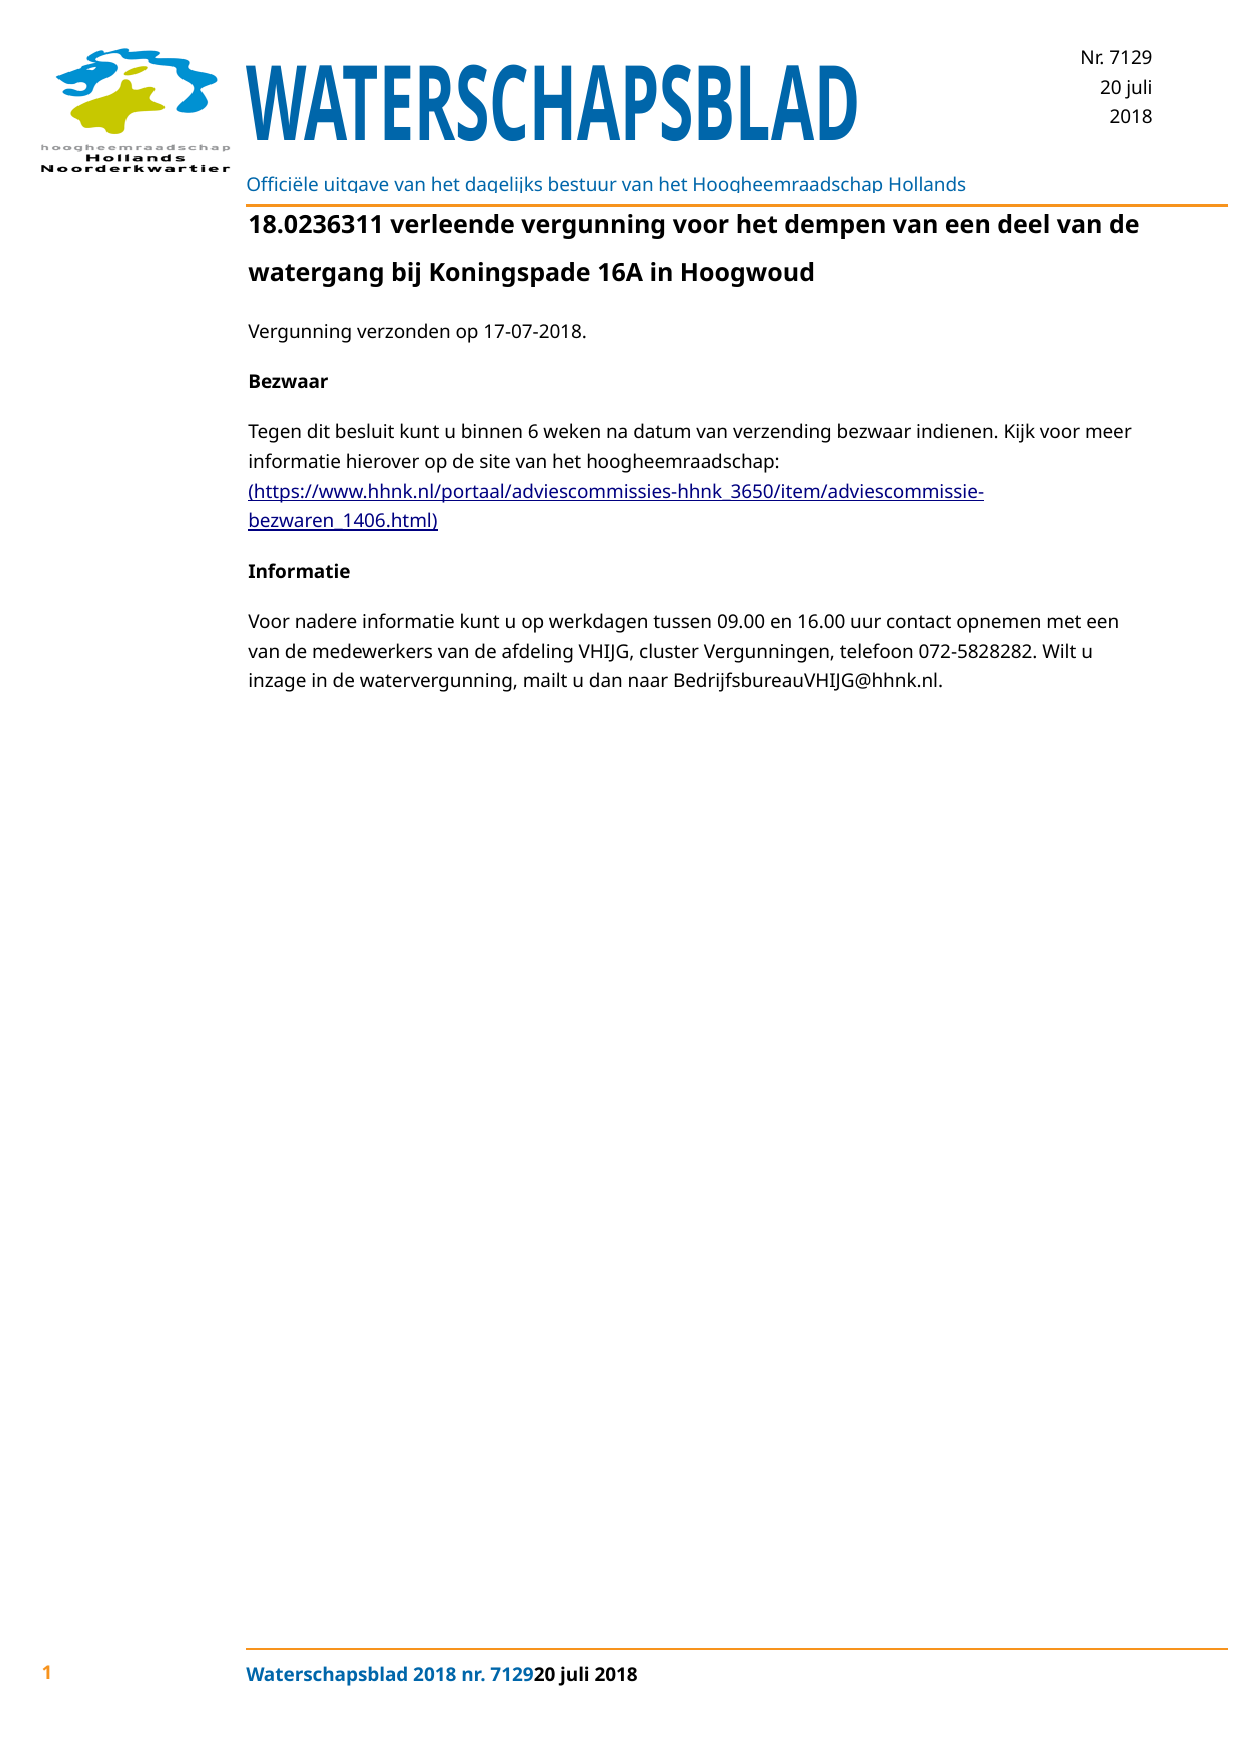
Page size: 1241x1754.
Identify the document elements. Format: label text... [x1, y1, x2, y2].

picture [41, 47, 231, 172]
text Bezwaar [248, 368, 1152, 394]
text Vergunning verzonden op 17-07-2018. [248, 318, 1152, 344]
text 18.0236311 verleende vergunning voor het dempen van een deel van de watergang bij Koningspade 16A in Hoogwoud [248, 207, 1152, 288]
text Tegen dit besluit kunt u binnen 6 weken na datum van verzending bezwaar indienen. Kijk voor meer informatie hierover op de site van het hoogheemraadschap: (https://www.hhnk.nl/portaal/adviescommissies-hhnk_3650/item/adviescommissie-bezwaren_1406.html) [248, 419, 1152, 533]
text Informatie [248, 558, 1152, 584]
text Voor nadere informatie kunt u op werkdagen tussen 09.00 en 16.00 uur contact opnemen met een van de medewerkers van de afdeling VHIJG, cluster Vergunningen, telefoon 072-5828282. Wilt u inzage in de watervergunning, mailt u dan naar BedrijfsbureauVHIJG@hhnk.nl. [248, 608, 1152, 693]
